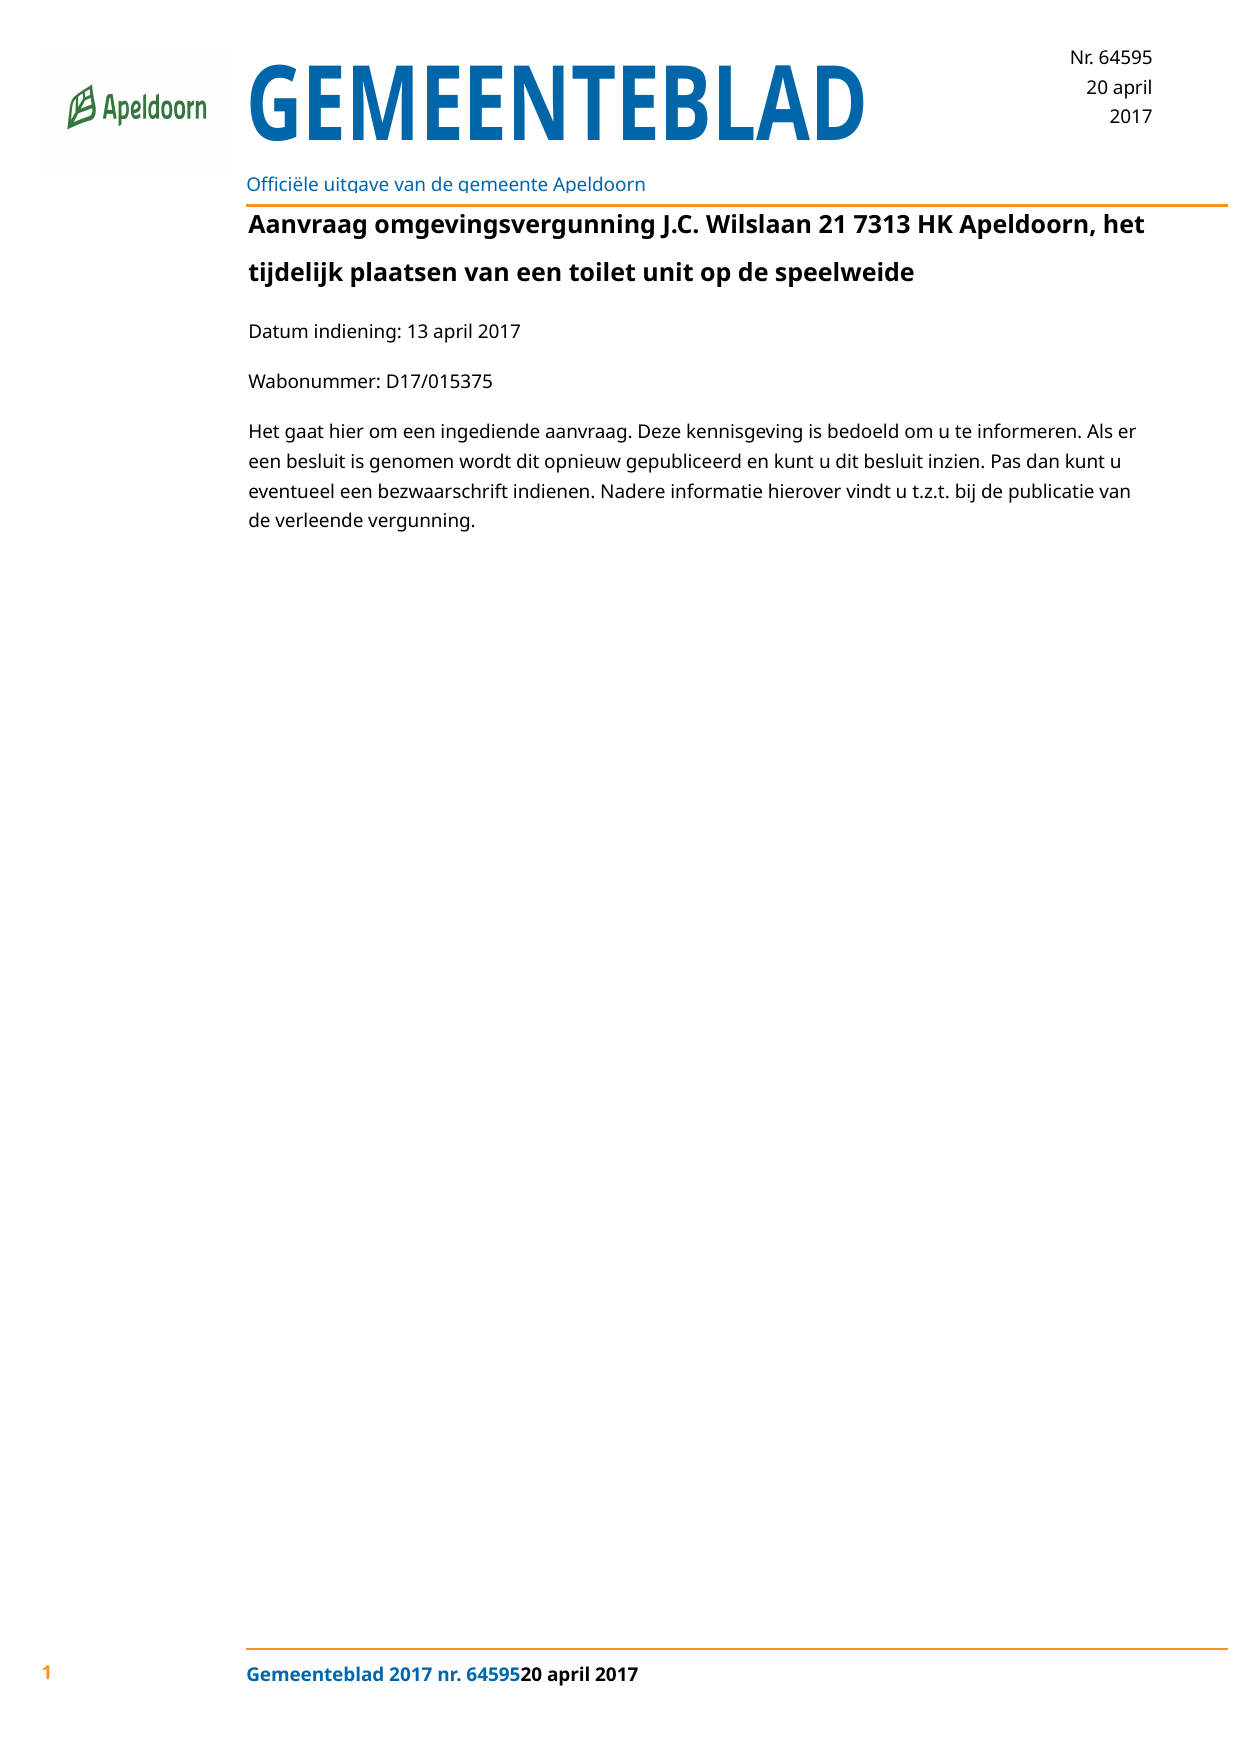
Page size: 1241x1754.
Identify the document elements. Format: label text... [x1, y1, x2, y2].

text Datum indiening: 13 april 2017 [248, 318, 1152, 344]
picture [41, 47, 231, 172]
text Aanvraag omgevingsvergunning J.C. Wilslaan 21 7313 HK Apeldoorn, het tijdelijk plaatsen van een toilet unit op de speelweide [248, 207, 1152, 288]
text Het gaat hier om een ingediende aanvraag. Deze kennisgeving is bedoeld om u te informeren. Als er een besluit is genomen wordt dit opnieuw gepubliceerd en kunt u dit besluit inzien. Pas dan kunt u eventueel een bezwaarschrift indienen. Nadere informatie hierover vindt u t.z.t. bij de publicatie van de verleende vergunning. [248, 419, 1152, 533]
text Wabonummer: D17/015375 [248, 368, 1152, 394]
